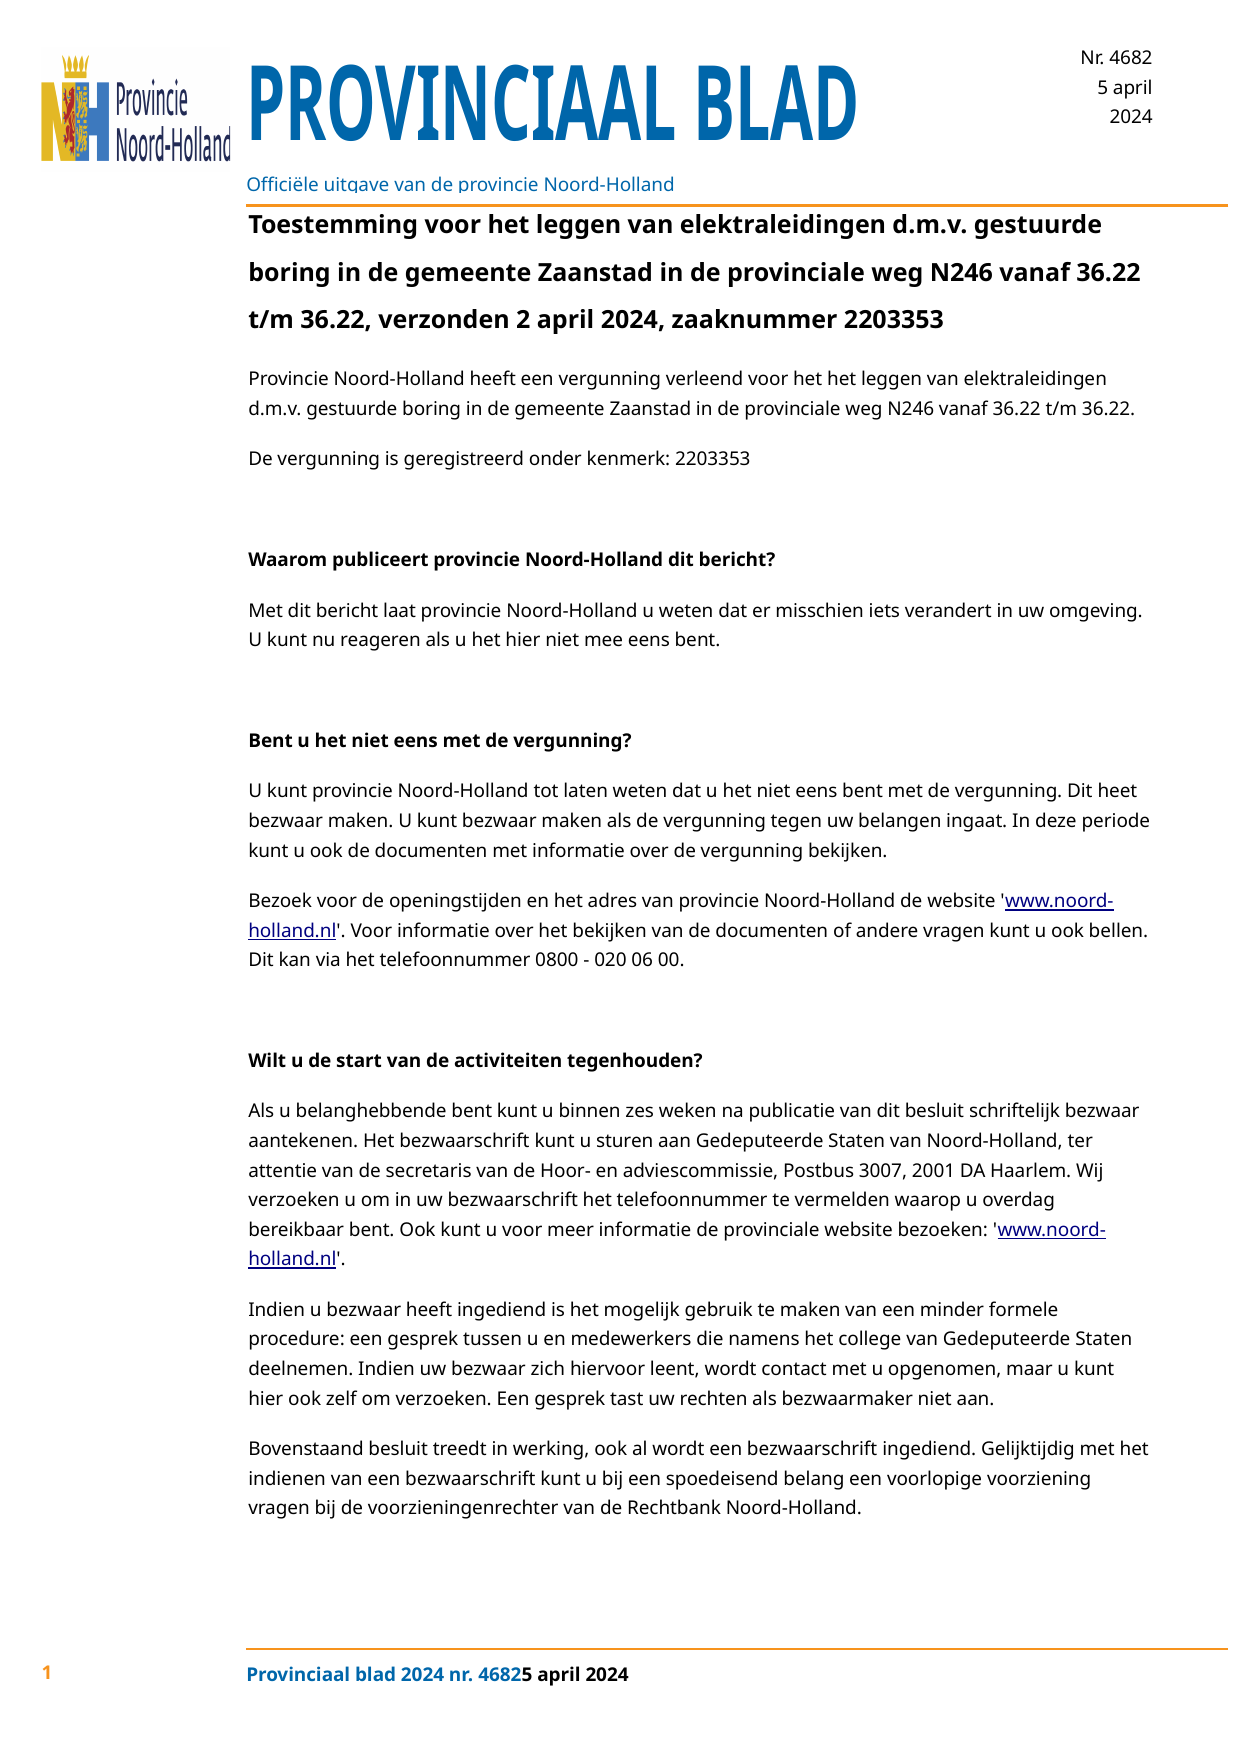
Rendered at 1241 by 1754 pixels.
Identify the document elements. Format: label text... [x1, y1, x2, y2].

text Met dit bericht laat provincie Noord-Holland u weten dat er misschien iets verandert in uw omgeving. U kunt nu reageren als u het hier niet mee eens bent. [248, 597, 1152, 652]
text Provincie Noord-Holland heeft een vergunning verleend voor het het leggen van elektraleidingen d.m.v. gestuurde boring in de gemeente Zaanstad in de provinciale weg N246 vanaf 36.22 t/m 36.22. [248, 366, 1152, 421]
text Bent u het niet eens met de vergunning? [248, 727, 1152, 753]
text Bovenstaand besluit treedt in werking, ook al wordt een bezwaarschrift ingediend. Gelijktijdig met het indienen van een bezwaarschrift kunt u bij een spoedeisend belang een voorlopige voorziening vragen bij de voorzieningenrechter van de Rechtbank Noord-Holland. [248, 1435, 1152, 1520]
text De vergunning is geregistreerd onder kenmerk: 2203353 [248, 446, 1152, 471]
text Als u belanghebbende bent kunt u binnen zes weken na publicatie van dit besluit schriftelijk bezwaar aantekenen. Het bezwaarschrift kunt u sturen aan Gedeputeerde Staten van Noord-Holland, ter attentie van de secretaris van de Hoor- en adviescommissie, Postbus 3007, 2001 DA Haarlem. Wij verzoeken u om in uw bezwaarschrift het telefoonnummer te vermelden waarop u overdag bereikbaar bent. Ook kunt u voor meer informatie de provinciale website bezoeken: 'www.noord-holland.nl'. [248, 1098, 1152, 1271]
picture [41, 47, 231, 172]
text Wilt u de start van de activiteiten tegenhouden? [248, 1047, 1152, 1073]
text Waarom publiceert provincie Noord-Holland dit bericht? [248, 546, 1152, 572]
text Indien u bezwaar heeft ingediend is het mogelijk gebruik te maken van een minder formele procedure: een gesprek tussen u en medewerkers die namens het college van Gedeputeerde Staten deelnemen. Indien uw bezwaar zich hiervoor leent, wordt contact met u opgenomen, maar u kunt hier ook zelf om verzoeken. Een gesprek tast uw rechten als bezwaarmaker niet aan. [248, 1296, 1152, 1410]
text Toestemming voor het leggen van elektraleidingen d.m.v. gestuurde boring in de gemeente Zaanstad in de provinciale weg N246 vanaf 36.22 t/m 36.22, verzonden 2 april 2024, zaaknummer 2203353 [248, 207, 1152, 336]
text U kunt provincie Noord-Holland tot laten weten dat u het niet eens bent met de vergunning. Dit heet bezwaar maken. U kunt bezwaar maken als de vergunning tegen uw belangen ingaat. In deze periode kunt u ook de documenten met informatie over de vergunning bekijken. [248, 778, 1152, 862]
text Bezoek voor de openingstijden en het adres van provincie Noord-Holland de website 'www.noord-holland.nl'. Voor informatie over het bekijken van de documenten of andere vragen kunt u ook bellen. Dit kan via het telefoonnummer 0800 - 020 06 00. [248, 887, 1152, 972]
